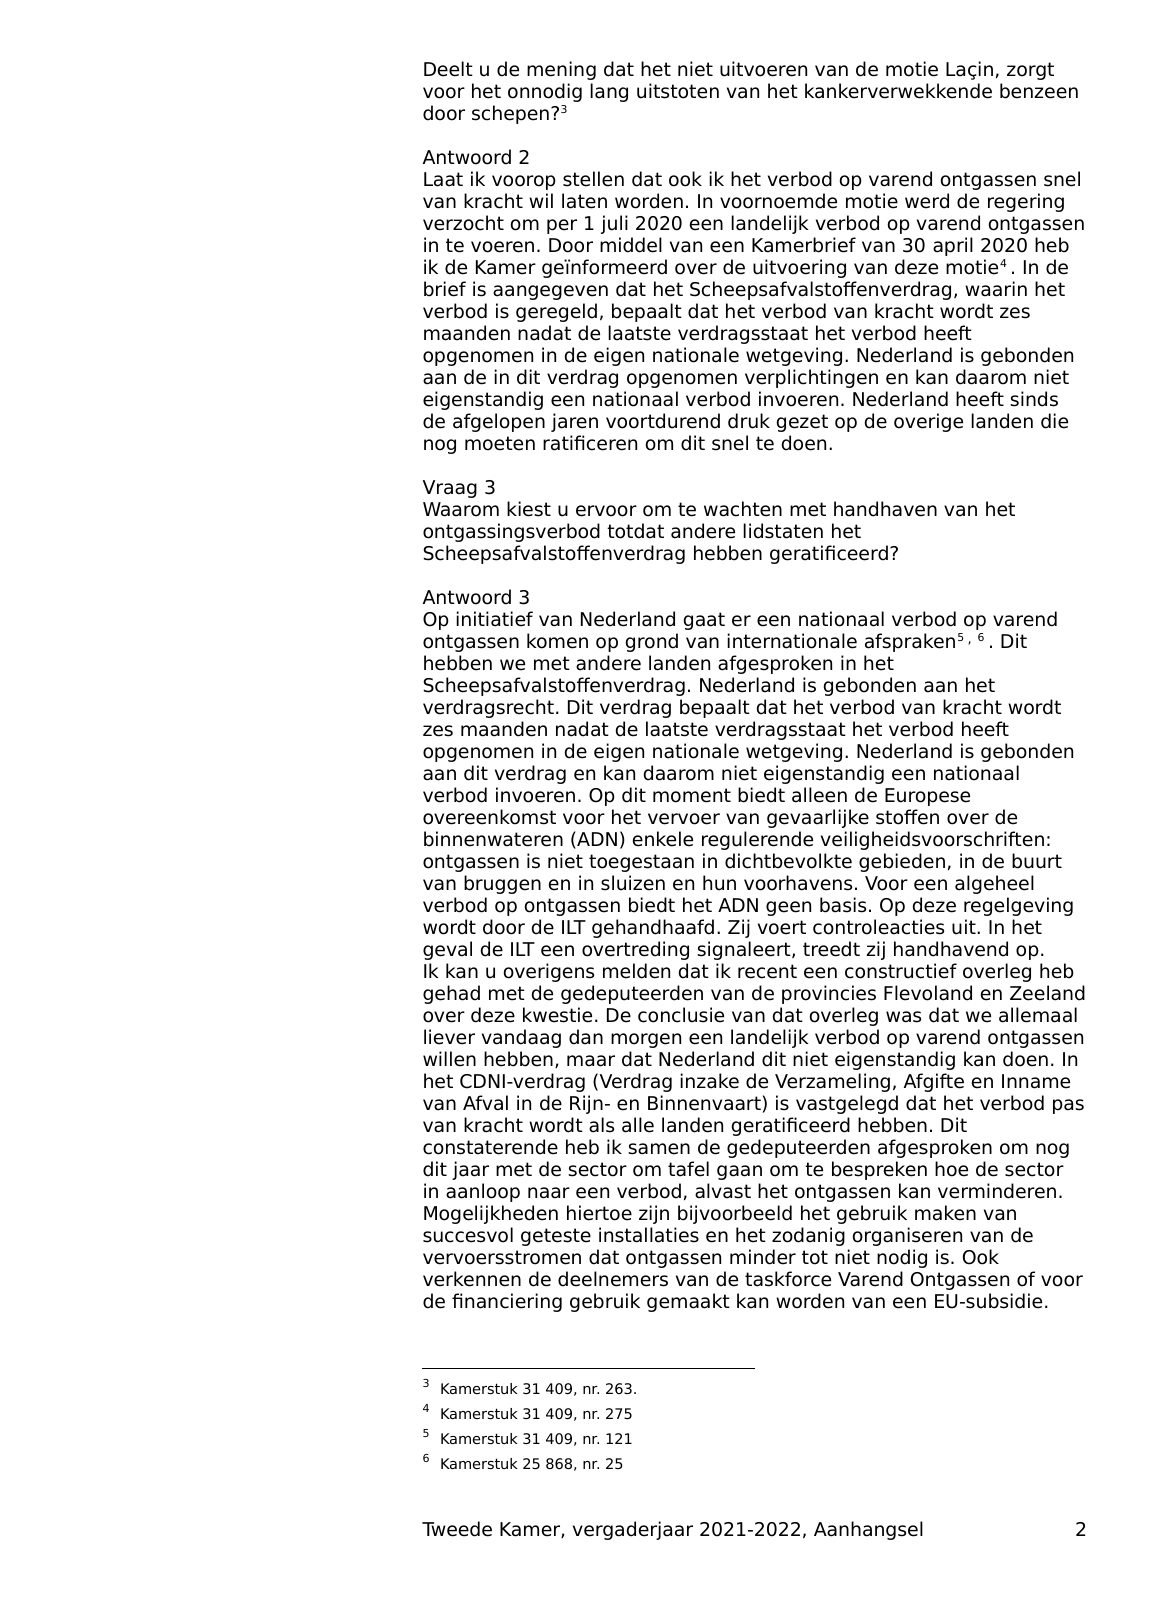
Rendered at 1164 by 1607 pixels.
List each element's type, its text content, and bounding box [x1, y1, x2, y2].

text Antwoord 2 [422, 147, 1087, 169]
text Laat ik voorop stellen dat ook ik het verbod op varend ontgassen snel van kracht wil laten worden. In voornoemde motie werd de regering verzocht om per 1 juli 2020 een landelijk verbod op varend ontgassen in te voeren. Door middel van een Kamerbrief van 30 april 2020 heb ik de Kamer geïnformeerd over de uitvoering van deze motie. In de brief is aangegeven dat het Scheepsafvalstoffenverdrag, waarin het verbod is geregeld, bepaalt dat het verbod van kracht wordt zes maanden nadat de laatste verdragsstaat het verbod heeft opgenomen in de eigen nationale wetgeving. Nederland is gebonden aan de in dit verdrag opgenomen verplichtingen en kan daarom niet eigenstandig een nationaal verbod invoeren. Nederland heeft sinds de afgelopen jaren voortdurend druk gezet op de overige landen die nog moeten ratificeren om dit snel te doen. [422, 169, 1087, 455]
text Kamerstuk 25 868, nr. 25 [422, 1452, 1087, 1474]
text Kamerstuk 31 409, nr. 263. [422, 1377, 1087, 1399]
text Deelt u de mening dat het niet uitvoeren van de motie Laçin, zorgt voor het onnodig lang uitstoten van het kankerverwekkende benzeen door schepen? [422, 59, 1087, 125]
text Ik kan u overigens melden dat ik recent een constructief overleg heb gehad met de gedeputeerden van de provincies Flevoland en Zeeland over deze kwestie. De conclusie van dat overleg was dat we allemaal liever vandaag dan morgen een landelijk verbod op varend ontgassen willen hebben, maar dat Nederland dit niet eigenstandig kan doen. In het CDNI-verdrag (Verdrag inzake de Verzameling, Afgifte en Inname van Afval in de Rijn- en Binnenvaart) is vastgelegd dat het verbod pas van kracht wordt als alle landen geratificeerd hebben. Dit constaterende heb ik samen de gedeputeerden afgesproken om nog dit jaar met de sector om tafel gaan om te bespreken hoe de sector in aanloop naar een verbod, alvast het ontgassen kan verminderen. Mogelijkheden hiertoe zijn bijvoorbeeld het gebruik maken van succesvol geteste installaties en het zodanig organiseren van de vervoersstromen dat ontgassen minder tot niet nodig is. Ook verkennen de deelnemers van de taskforce Varend Ontgassen of voor de financiering gebruik gemaakt kan worden van een EU-subsidie. [422, 961, 1087, 1312]
text Vraag 3 [422, 477, 1087, 499]
text Op initiatief van Nederland gaat er een nationaal verbod op varend ontgassen komen op grond van internationale afspraken, . Dit hebben we met andere landen afgesproken in het Scheepsafvalstoffenverdrag. Nederland is gebonden aan het verdragsrecht. Dit verdrag bepaalt dat het verbod van kracht wordt zes maanden nadat de laatste verdragsstaat het verbod heeft opgenomen in de eigen nationale wetgeving. Nederland is gebonden aan dit verdrag en kan daarom niet eigenstandig een nationaal verbod invoeren. Op dit moment biedt alleen de Europese overeenkomst voor het vervoer van gevaarlijke stoffen over de binnenwateren (ADN) enkele regulerende veiligheidsvoorschriften: ontgassen is niet toegestaan in dichtbevolkte gebieden, in de buurt van bruggen en in sluizen en hun voorhavens. Voor een algeheel verbod op ontgassen biedt het ADN geen basis. Op deze regelgeving wordt door de ILT gehandhaafd. Zij voert controleacties uit. In het geval de ILT een overtreding signaleert, treedt zij handhavend op. [422, 609, 1087, 961]
text Kamerstuk 31 409, nr. 275 [422, 1402, 1087, 1424]
text Antwoord 3 [422, 587, 1087, 609]
text Kamerstuk 31 409, nr. 121 [422, 1427, 1087, 1449]
text Waarom kiest u ervoor om te wachten met handhaven van het ontgassingsverbod totdat andere lidstaten het Scheepsafvalstoffenverdrag hebben geratificeerd? [422, 499, 1087, 565]
